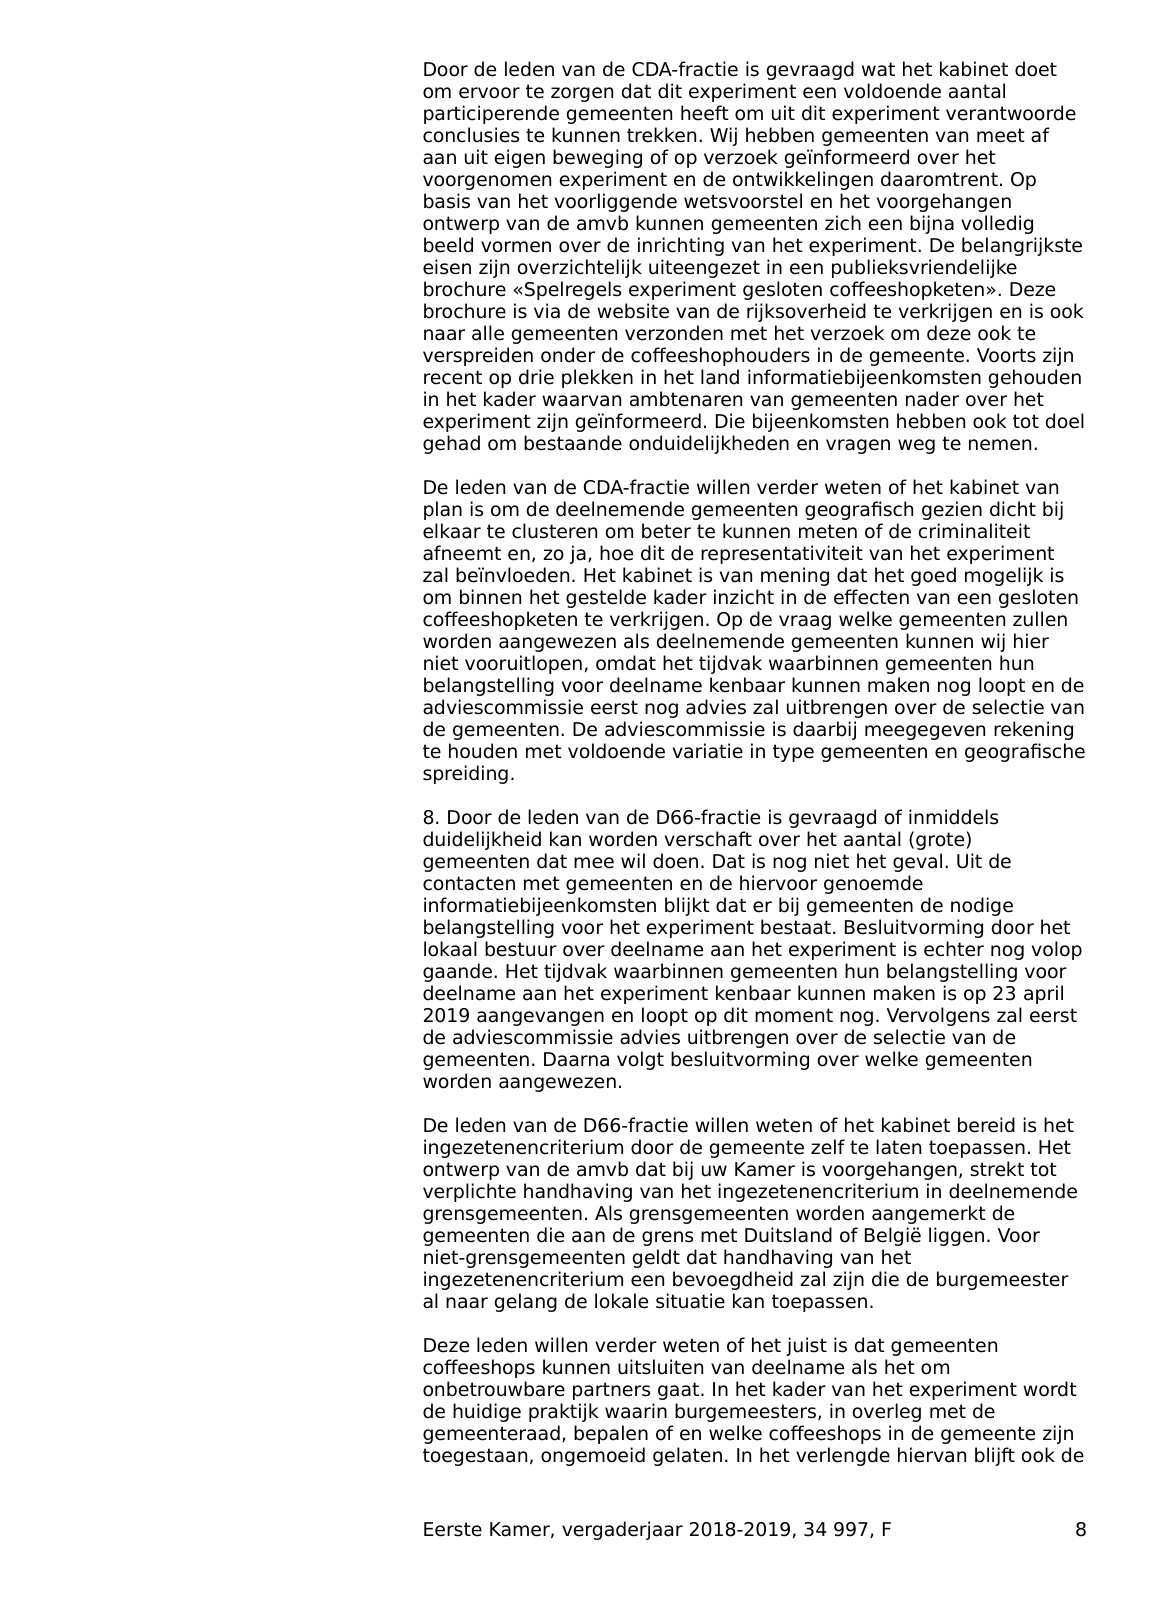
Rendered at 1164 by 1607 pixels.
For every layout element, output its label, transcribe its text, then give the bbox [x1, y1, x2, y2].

text De leden van de CDA-fractie willen verder weten of het kabinet van plan is om de deelnemende gemeenten geografisch gezien dicht bij elkaar te clusteren om beter te kunnen meten of de criminaliteit afneemt en, zo ja, hoe dit de representativiteit van het experiment zal beïnvloeden. Het kabinet is van mening dat het goed mogelijk is om binnen het gestelde kader inzicht in de effecten van een gesloten coffeeshopketen te verkrijgen. Op de vraag welke gemeenten zullen worden aangewezen als deelnemende gemeenten kunnen wij hier niet vooruitlopen, omdat het tijdvak waarbinnen gemeenten hun belangstelling voor deelname kenbaar kunnen maken nog loopt en de adviescommissie eerst nog advies zal uitbrengen over de selectie van de gemeenten. De adviescommissie is daarbij meegegeven rekening te houden met voldoende variatie in type gemeenten en geografische spreiding. [422, 477, 1087, 784]
text De leden van de D66-fractie willen weten of het kabinet bereid is het ingezetenencriterium door de gemeente zelf te laten toepassen. Het ontwerp van de amvb dat bij uw Kamer is voorgehangen, strekt tot verplichte handhaving van het ingezetenencriterium in deelnemende grensgemeenten. Als grensgemeenten worden aangemerkt de gemeenten die aan de grens met Duitsland of België liggen. Voor niet-grensgemeenten geldt dat handhaving van het ingezetenencriterium een bevoegdheid zal zijn die de burgemeester al naar gelang de lokale situatie kan toepassen. [422, 1115, 1087, 1312]
text Door de leden van de CDA-fractie is gevraagd wat het kabinet doet om ervoor te zorgen dat dit experiment een voldoende aantal participerende gemeenten heeft om uit dit experiment verantwoorde conclusies te kunnen trekken. Wij hebben gemeenten van meet af aan uit eigen beweging of op verzoek geïnformeerd over het voorgenomen experiment en de ontwikkelingen daaromtrent. Op basis van het voorliggende wetsvoorstel en het voorgehangen ontwerp van de amvb kunnen gemeenten zich een bijna volledig beeld vormen over de inrichting van het experiment. De belangrijkste eisen zijn overzichtelijk uiteengezet in een publieksvriendelijke brochure «Spelregels experiment gesloten coffeeshopketen». Deze brochure is via de website van de rijksoverheid te verkrijgen en is ook naar alle gemeenten verzonden met het verzoek om deze ook te verspreiden onder de coffeeshophouders in de gemeente. Voorts zijn recent op drie plekken in het land informatiebijeenkomsten gehouden in het kader waarvan ambtenaren van gemeenten nader over het experiment zijn geïnformeerd. Die bijeenkomsten hebben ook tot doel gehad om bestaande onduidelijkheden en vragen weg te nemen. [422, 59, 1087, 455]
text 8. Door de leden van de D66-fractie is gevraagd of inmiddels duidelijkheid kan worden verschaft over het aantal (grote) gemeenten dat mee wil doen. Dat is nog niet het geval. Uit de contacten met gemeenten en de hiervoor genoemde informatiebijeenkomsten blijkt dat er bij gemeenten de nodige belangstelling voor het experiment bestaat. Besluitvorming door het lokaal bestuur over deelname aan het experiment is echter nog volop gaande. Het tijdvak waarbinnen gemeenten hun belangstelling voor deelname aan het experiment kenbaar kunnen maken is op 23 april 2019 aangevangen en loopt op dit moment nog. Vervolgens zal eerst de adviescommissie advies uitbrengen over de selectie van de gemeenten. Daarna volgt besluitvorming over welke gemeenten worden aangewezen. [422, 807, 1087, 1092]
text Deze leden willen verder weten of het juist is dat gemeenten coffeeshops kunnen uitsluiten van deelname als het om onbetrouwbare partners gaat. In het kader van het experiment wordt de huidige praktijk waarin burgemeesters, in overleg met de gemeenteraad, bepalen of en welke coffeeshops in de gemeente zijn toegestaan, ongemoeid gelaten. In het verlengde hiervan blijft ook de [422, 1335, 1087, 1467]
